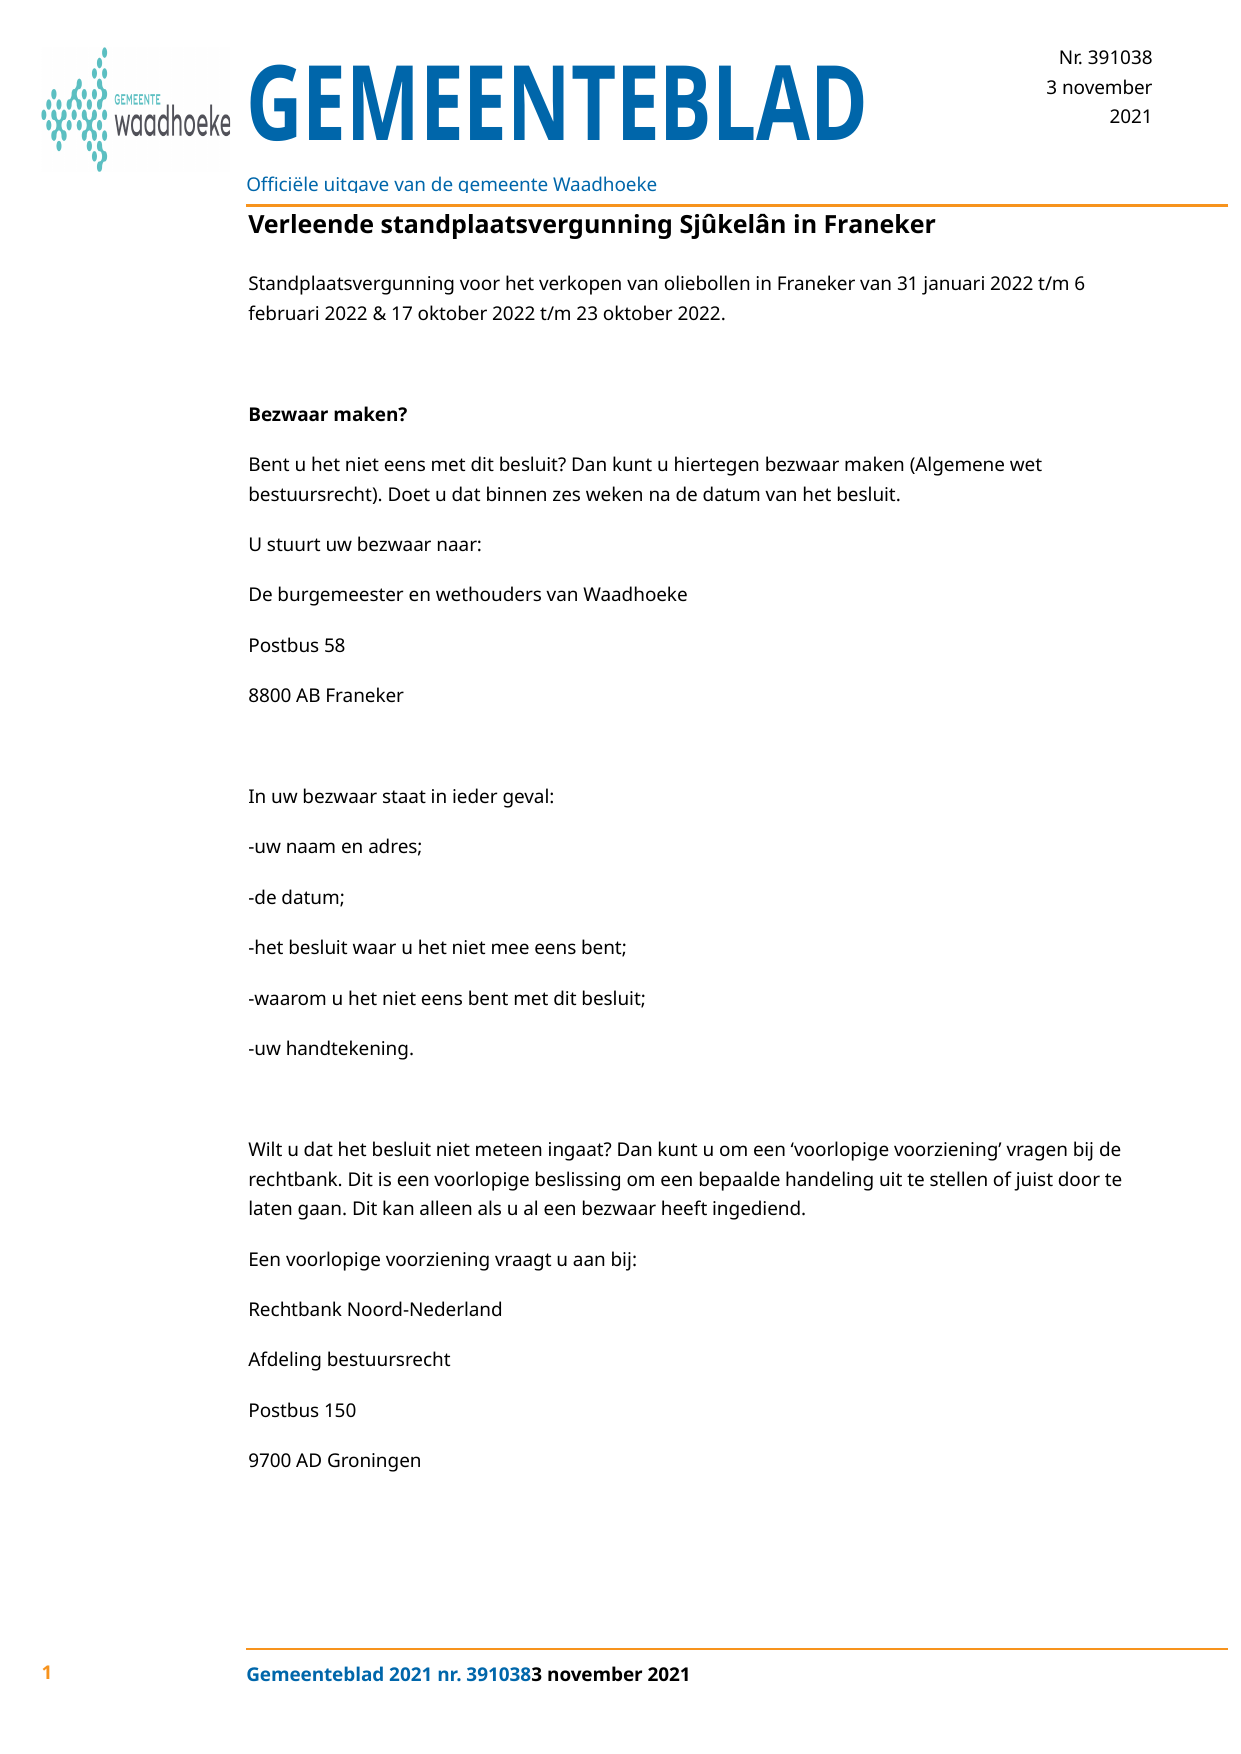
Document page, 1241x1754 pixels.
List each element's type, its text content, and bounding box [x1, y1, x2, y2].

text Een voorlopige voorziening vraagt u aan bij: [248, 1246, 1152, 1271]
text Bezwaar maken? [248, 401, 1152, 426]
text -uw handtekening. [248, 1035, 1152, 1061]
text Postbus 58 [248, 632, 1152, 658]
text 9700 AD Groningen [248, 1447, 1152, 1473]
text Verleende standplaatsvergunning Sjûkelân in Franeker [248, 207, 1152, 241]
text -waarom u het niet eens bent met dit besluit; [248, 985, 1152, 1011]
text Afdeling bestuursrecht [248, 1347, 1152, 1372]
text Standplaatsvergunning voor het verkopen van oliebollen in Franeker van 31 januari 2022 t/m 6 februari 2022 & 17 oktober 2022 t/m 23 oktober 2022. [248, 270, 1152, 326]
text U stuurt uw bezwaar naar: [248, 531, 1152, 557]
text In uw bezwaar staat in ieder geval: [248, 783, 1152, 809]
text -het besluit waar u het niet mee eens bent; [248, 934, 1152, 960]
text Wilt u dat het besluit niet meteen ingaat? Dan kunt u om een ‘voorlopige voorziening’ vragen bij de rechtbank. Dit is een voorlopige beslissing om een bepaalde handeling uit te stellen of juist door te laten gaan. Dit kan alleen als u al een bezwaar heeft ingediend. [248, 1136, 1152, 1221]
text Rechtbank Noord-Nederland [248, 1296, 1152, 1322]
text 8800 AB Franeker [248, 682, 1152, 708]
text -de datum; [248, 884, 1152, 910]
text Postbus 150 [248, 1397, 1152, 1423]
picture [41, 47, 231, 172]
text -uw naam en adres; [248, 834, 1152, 859]
text Bent u het niet eens met dit besluit? Dan kunt u hiertegen bezwaar maken (Algemene wet bestuursrecht). Doet u dat binnen zes weken na de datum van het besluit. [248, 451, 1152, 506]
text De burgemeester en wethouders van Waadhoeke [248, 582, 1152, 607]
